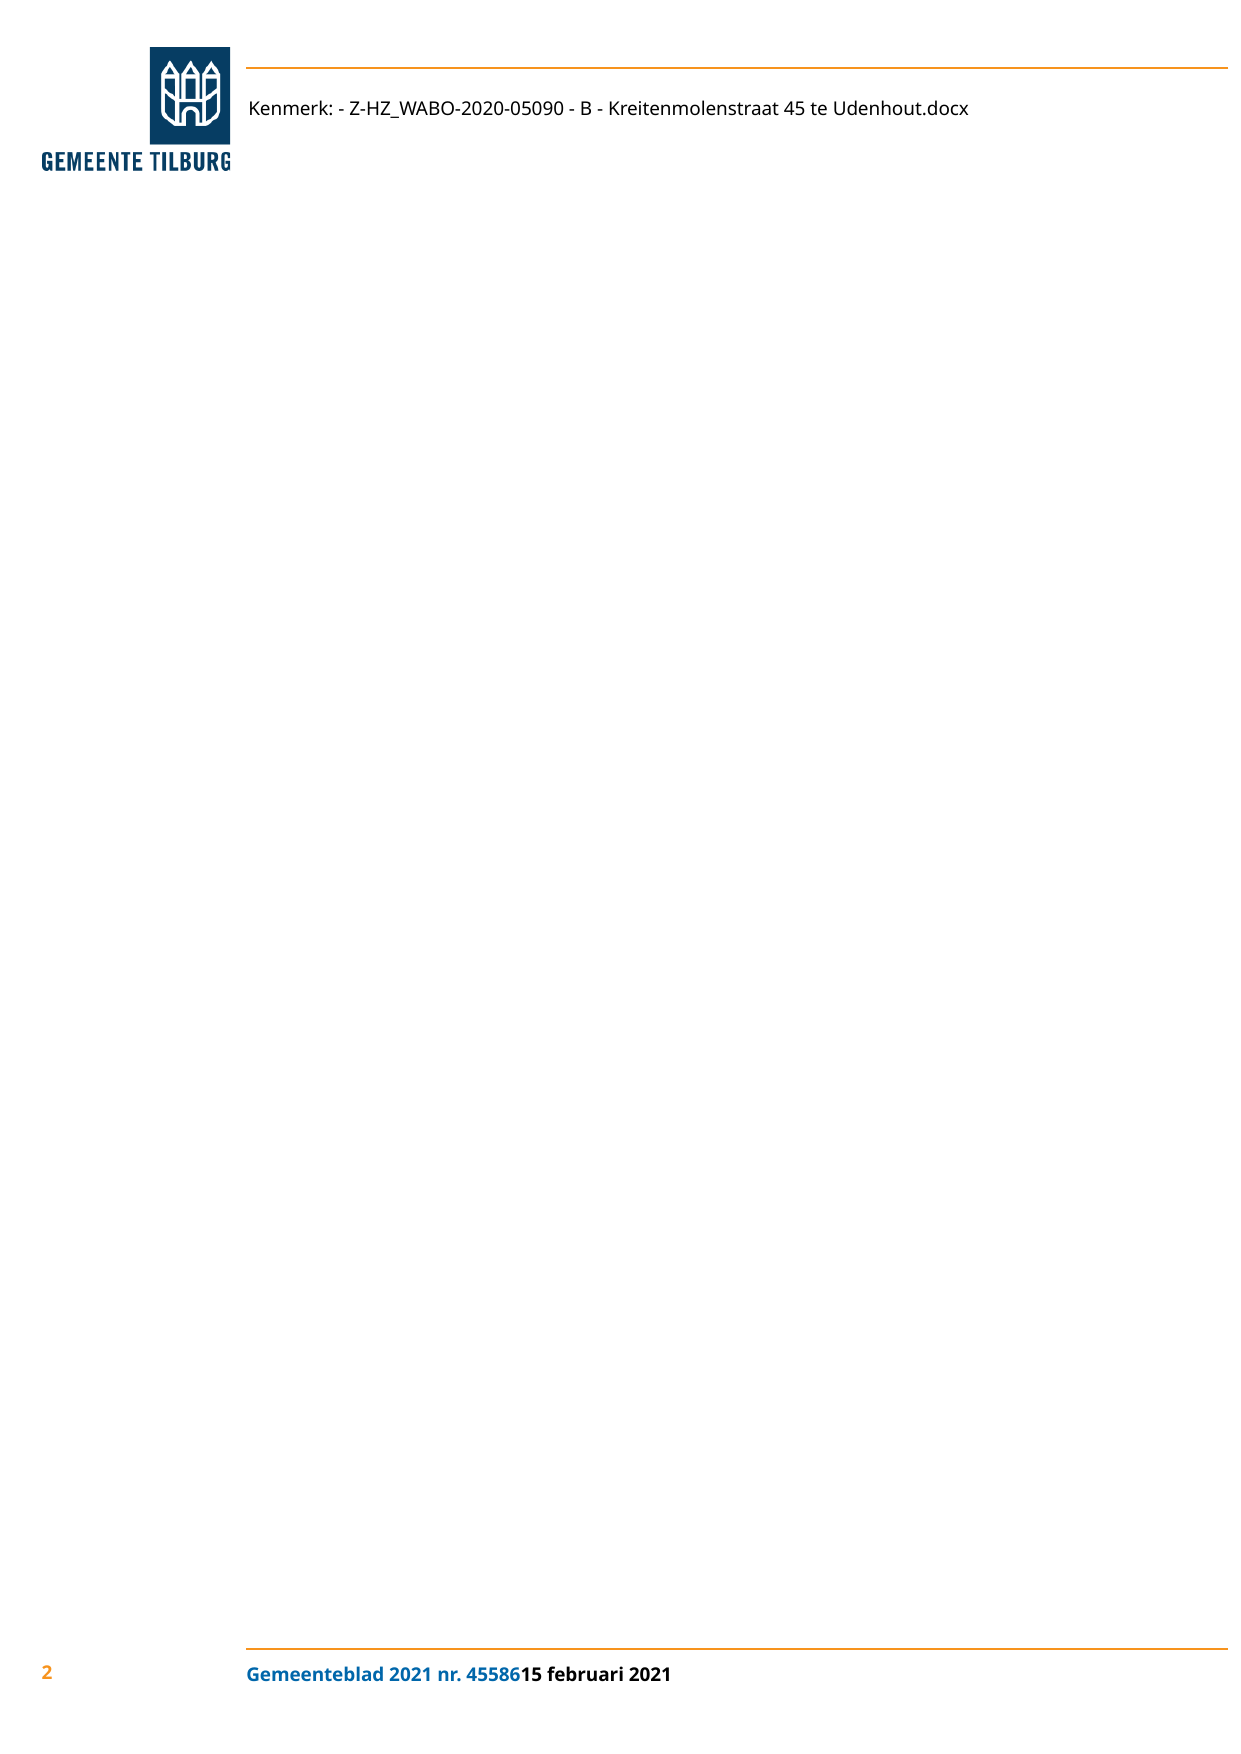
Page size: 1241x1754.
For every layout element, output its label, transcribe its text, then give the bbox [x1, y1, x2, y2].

picture [41, 47, 231, 172]
text Kenmerk: - Z-HZ_WABO-2020-05090 - B - Kreitenmolenstraat 45 te Udenhout.docx [248, 95, 1152, 121]
